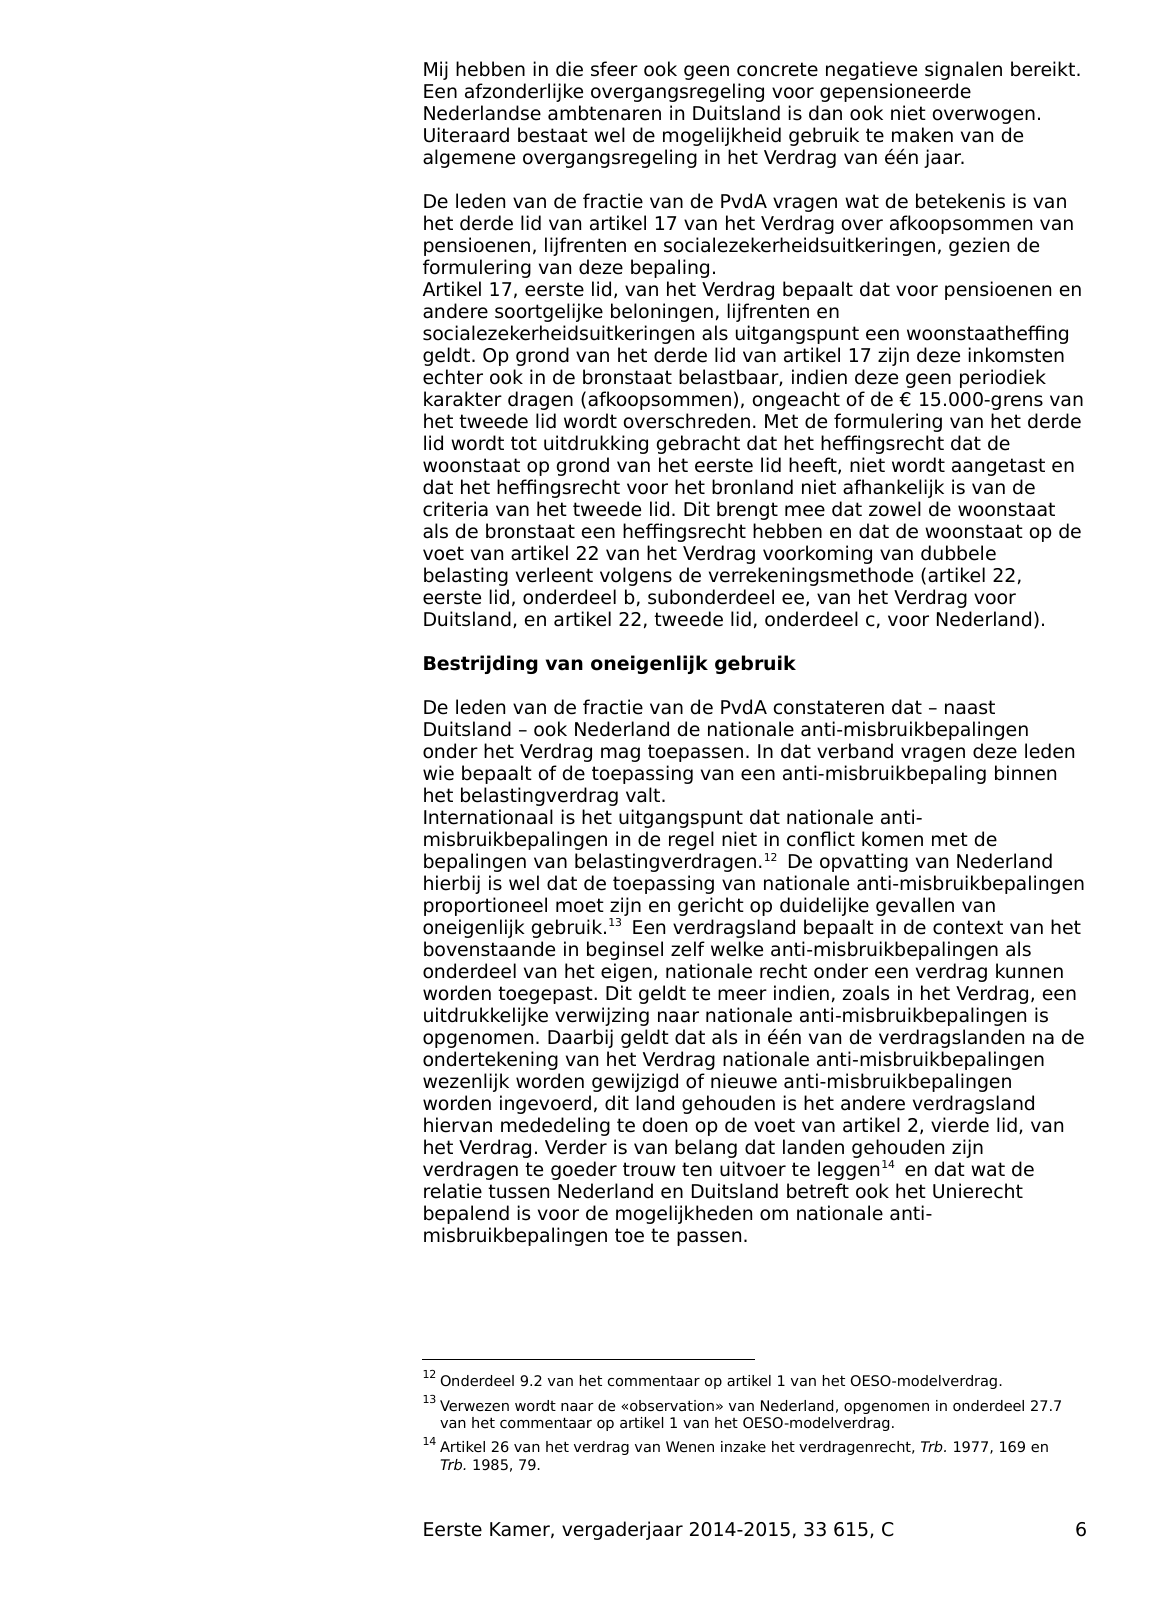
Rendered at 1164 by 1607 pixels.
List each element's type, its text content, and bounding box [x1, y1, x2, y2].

text Internationaal is het uitgangspunt dat nationale anti-misbruikbepalingen in de regel niet in conflict komen met de bepalingen van belastingverdragen. De opvatting van Nederland hierbij is wel dat de toepassing van nationale anti-misbruikbepalingen proportioneel moet zijn en gericht op duidelijke gevallen van oneigenlijk gebruik. Een verdragsland bepaalt in de context van het bovenstaande in beginsel zelf welke anti-misbruikbepalingen als onderdeel van het eigen, nationale recht onder een verdrag kunnen worden toegepast. Dit geldt te meer indien, zoals in het Verdrag, een uitdrukkelijke verwijzing naar nationale anti-misbruikbepalingen is opgenomen. Daarbij geldt dat als in één van de verdragslanden na de ondertekening van het Verdrag nationale anti-misbruikbepalingen wezenlijk worden gewijzigd of nieuwe anti-misbruikbepalingen worden ingevoerd, dit land gehouden is het andere verdragsland hiervan mededeling te doen op de voet van artikel 2, vierde lid, van het Verdrag. Verder is van belang dat landen gehouden zijn verdragen te goeder trouw ten uitvoer te leggen en dat wat de relatie tussen Nederland en Duitsland betreft ook het Unierecht bepalend is voor de mogelijkheden om nationale anti-misbruikbepalingen toe te passen. [422, 807, 1087, 1247]
text Verwezen wordt naar de «observation» van Nederland, opgenomen in onderdeel 27.7 van het commentaar op artikel 1 van het OESO-modelverdrag. [422, 1393, 1087, 1432]
subtitle Bestrijding van oneigenlijk gebruik [422, 653, 1087, 675]
text Artikel 26 van het verdrag van Wenen inzake het verdragenrecht, Trb. 1977, 169 en Trb. 1985, 79. [422, 1435, 1087, 1474]
text Artikel 17, eerste lid, van het Verdrag bepaalt dat voor pensioenen en andere soortgelijke beloningen, lijfrenten en socialezekerheidsuitkeringen als uitgangspunt een woonstaatheffing geldt. Op grond van het derde lid van artikel 17 zijn deze inkomsten echter ook in de bronstaat belastbaar, indien deze geen periodiek karakter dragen (afkoopsommen), ongeacht of de € 15.000-grens van het tweede lid wordt overschreden. Met de formulering van het derde lid wordt tot uitdrukking gebracht dat het heffingsrecht dat de woonstaat op grond van het eerste lid heeft, niet wordt aangetast en dat het heffingsrecht voor het bronland niet afhankelijk is van de criteria van het tweede lid. Dit brengt mee dat zowel de woonstaat als de bronstaat een heffingsrecht hebben en dat de woonstaat op de voet van artikel 22 van het Verdrag voorkoming van dubbele belasting verleent volgens de verrekeningsmethode (artikel 22, eerste lid, onderdeel b, subonderdeel ee, van het Verdrag voor Duitsland, en artikel 22, tweede lid, onderdeel c, voor Nederland). [422, 279, 1087, 631]
text Onderdeel 9.2 van het commentaar op artikel 1 van het OESO-modelverdrag. [422, 1368, 1087, 1391]
text Mij hebben in die sfeer ook geen concrete negatieve signalen bereikt. Een afzonderlijke overgangsregeling voor gepensioneerde Nederlandse ambtenaren in Duitsland is dan ook niet overwogen. Uiteraard bestaat wel de mogelijkheid gebruik te maken van de algemene overgangsregeling in het Verdrag van één jaar. [422, 59, 1087, 169]
text De leden van de fractie van de PvdA constateren dat – naast Duitsland – ook Nederland de nationale anti-misbruikbepalingen onder het Verdrag mag toepassen. In dat verband vragen deze leden wie bepaalt of de toepassing van een anti-misbruikbepaling binnen het belastingverdrag valt. [422, 697, 1087, 807]
text De leden van de fractie van de PvdA vragen wat de betekenis is van het derde lid van artikel 17 van het Verdrag over afkoopsommen van pensioenen, lijfrenten en socialezekerheidsuitkeringen, gezien de formulering van deze bepaling. [422, 191, 1087, 279]
